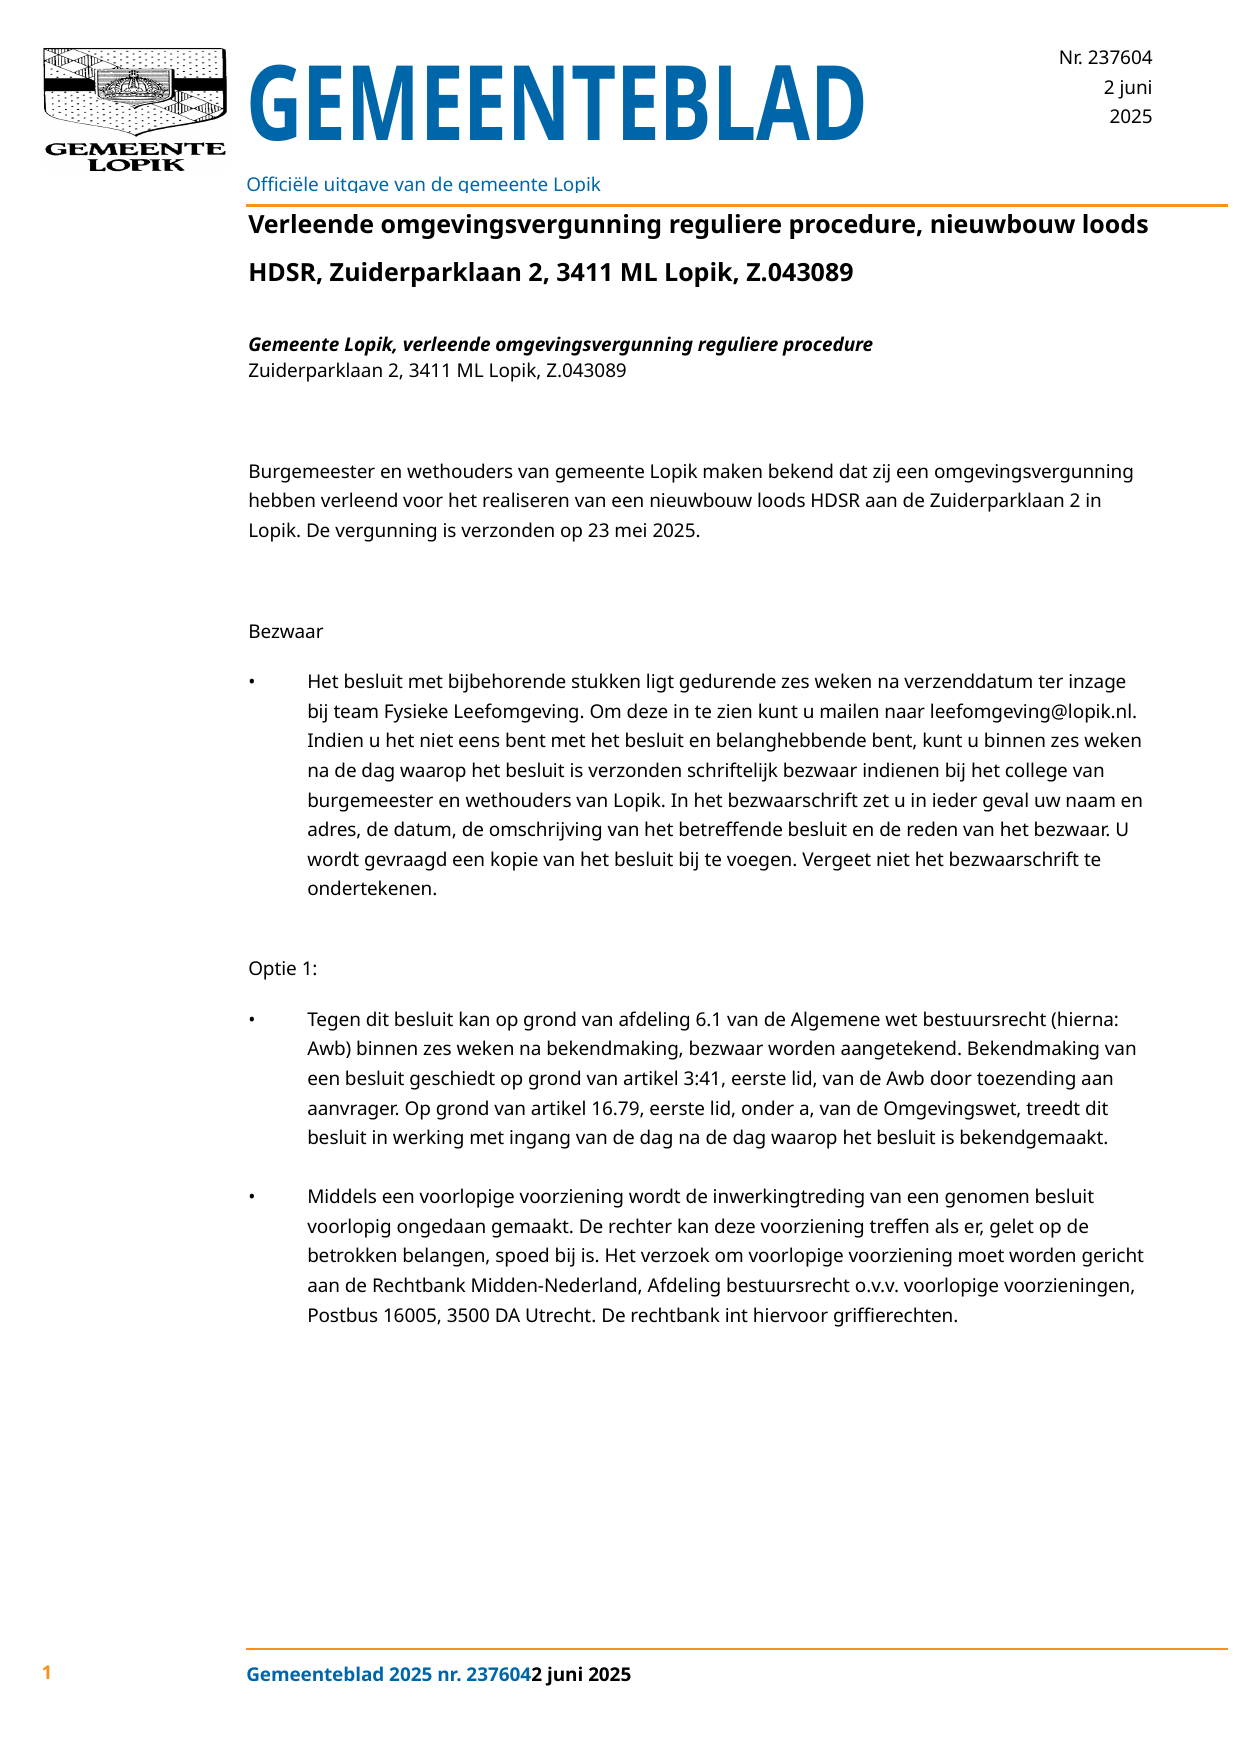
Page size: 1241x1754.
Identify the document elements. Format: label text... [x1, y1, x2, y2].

text Zuiderparklaan 2, 3411 ML Lopik, Z.043089 [248, 357, 1152, 383]
list Het besluit met bijbehorende stukken ligt gedurende zes weken na verzenddatum ter inzage bij team Fysieke Leefomgeving. Om deze in te zien kunt u mailen naar leefomgeving@lopik.nl. Indien u het niet eens bent met het besluit en belanghebbende bent, kunt u binnen zes weken na de dag waarop het besluit is verzonden schriftelijk bezwaar indienen bij het college van burgemeester en wethouders van Lopik. In het bezwaarschrift zet u in ieder geval uw naam en adres, de datum, de omschrijving van het betreffende besluit en de reden van het bezwaar. U wordt gevraagd een kopie van het besluit bij te voegen. Vergeet niet het bezwaarschrift te ondertekenen. [248, 668, 1152, 901]
picture [41, 47, 231, 172]
text Gemeente Lopik, verleende omgevingsvergunning reguliere procedure [248, 331, 1152, 357]
text Optie 1: [248, 956, 1152, 981]
list Middels een voorlopige voorziening wordt de inwerkingtreding van een genomen besluit voorlopig ongedaan gemaakt. De rechter kan deze voorziening treffen als er, gelet op de betrokken belangen, spoed bij is. Het verzoek om voorlopige voorziening moet worden gericht aan de Rechtbank Midden-Nederland, Afdeling bestuursrecht o.v.v. voorlopige voorzieningen, Postbus 16005, 3500 DA Utrecht. De rechtbank int hiervoor griffierechten. [248, 1183, 1152, 1327]
text Bezwaar [248, 618, 1152, 644]
list Tegen dit besluit kan op grond van afdeling 6.1 van de Algemene wet bestuursrecht (hierna: Awb) binnen zes weken na bekendmaking, bezwaar worden aangetekend. Bekendmaking van een besluit geschiedt op grond van artikel 3:41, eerste lid, van de Awb door toezending aan aanvrager. Op grond van artikel 16.79, eerste lid, onder a, van de Omgevingswet, treedt dit besluit in werking met ingang van de dag na de dag waarop het besluit is bekendgemaakt. [248, 1006, 1152, 1150]
text Verleende omgevingsvergunning reguliere procedure, nieuwbouw loods HDSR, Zuiderparklaan 2, 3411 ML Lopik, Z.043089 [248, 207, 1152, 288]
text Burgemeester en wethouders van gemeente Lopik maken bekend dat zij een omgevingsvergunning hebben verleend voor het realiseren van een nieuwbouw loods HDSR aan de Zuiderparklaan 2 in Lopik. De vergunning is verzonden op 23 mei 2025. [248, 458, 1152, 543]
